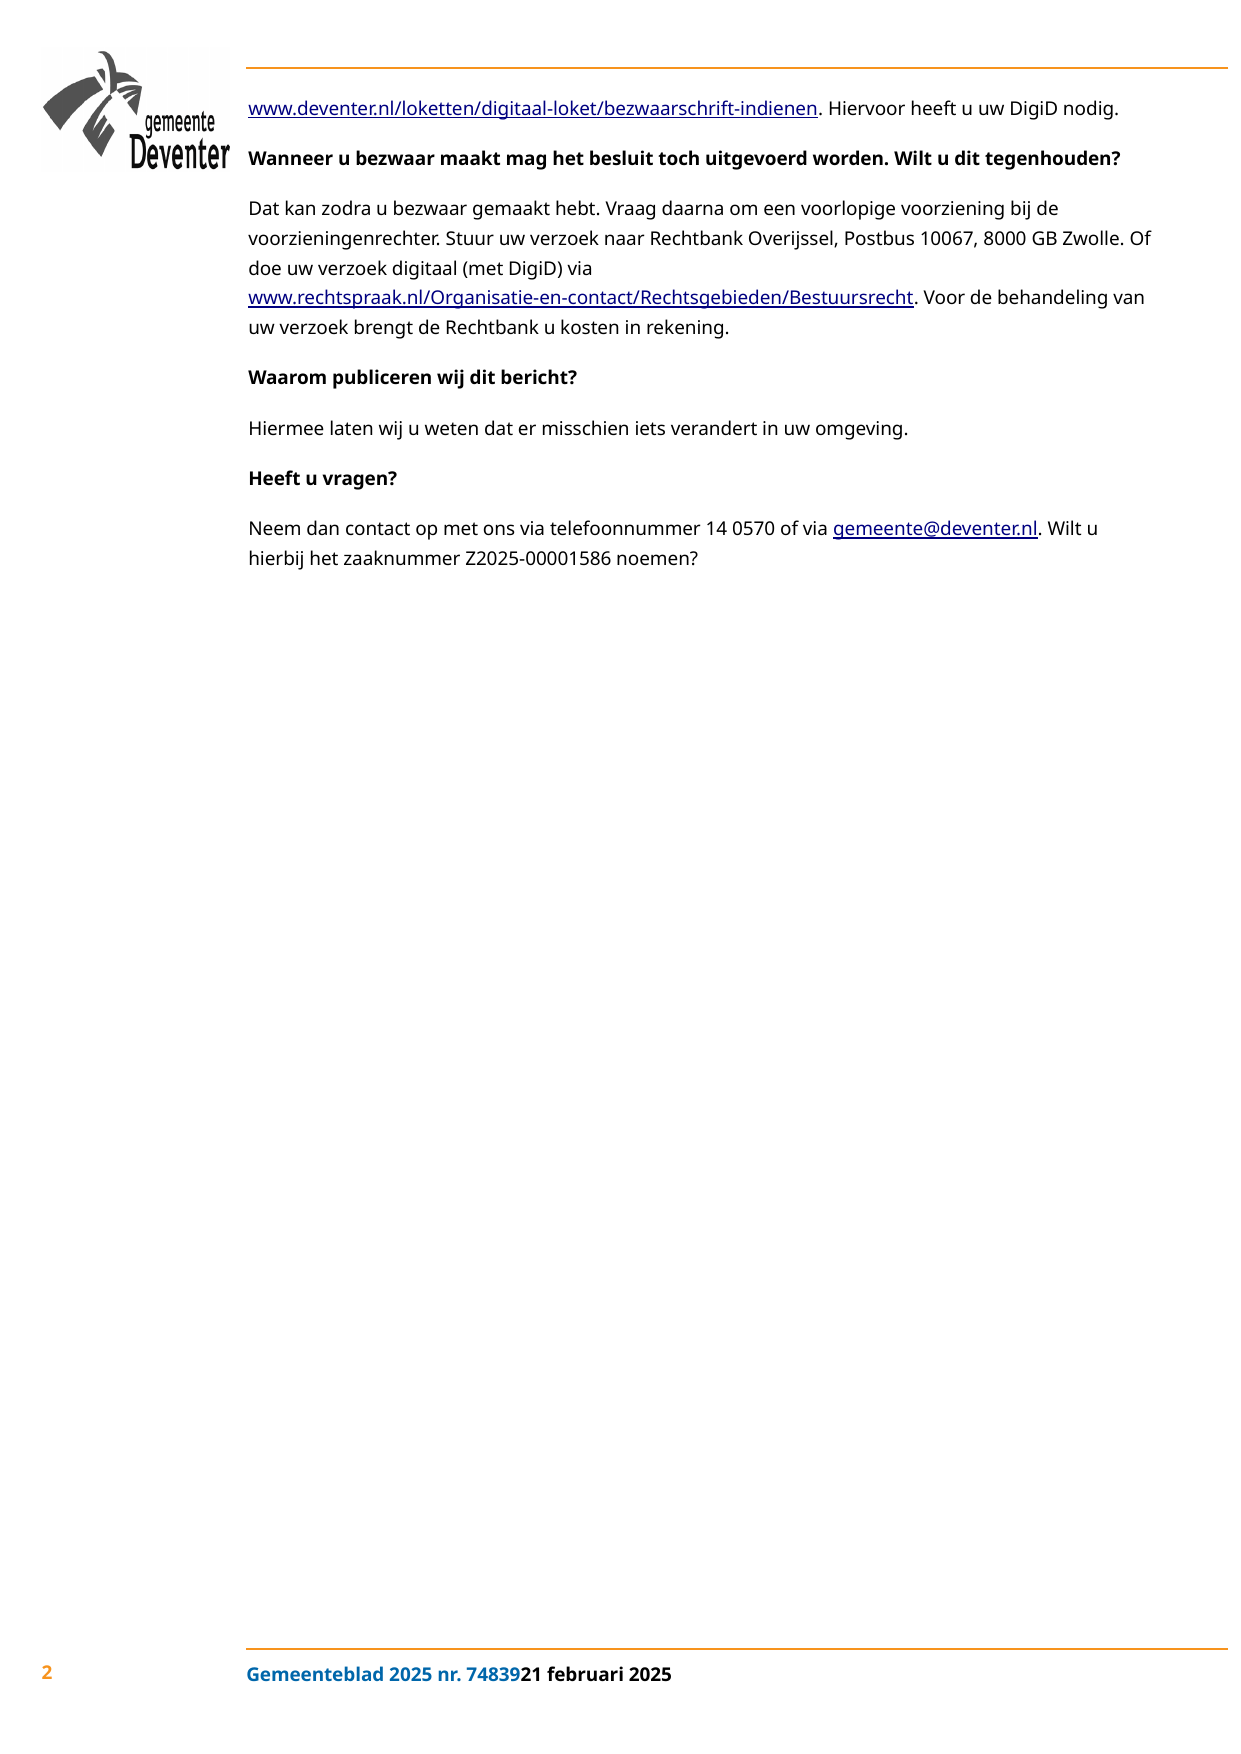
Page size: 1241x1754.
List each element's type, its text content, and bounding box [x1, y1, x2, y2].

text Dat kan zodra u bezwaar gemaakt hebt. Vraag daarna om een voorlopige voorziening bij de voorzieningenrechter. Stuur uw verzoek naar Rechtbank Overijssel, Postbus 10067, 8000 GB Zwolle. Of doe uw verzoek digitaal (met DigiD) via www.rechtspraak.nl/Organisatie-en-contact/Rechtsgebieden/Bestuursrecht. Voor de behandeling van uw verzoek brengt de Rechtbank u kosten in rekening. [248, 196, 1152, 340]
text Heeft u vragen? [248, 465, 1152, 491]
text Neem dan contact op met ons via telefoonnummer 14 0570 of via gemeente@deventer.nl. Wilt u hierbij het zaaknummer Z2025-00001586 noemen? [248, 516, 1152, 571]
text Wanneer u bezwaar maakt mag het besluit toch uitgevoerd worden. Wilt u dit tegenhouden? [248, 145, 1152, 171]
picture [41, 47, 231, 172]
text www.deventer.nl/loketten/digitaal-loket/bezwaarschrift-indienen. Hiervoor heeft u uw DigiD nodig. [248, 95, 1152, 121]
text Waarom publiceren wij dit bericht? [248, 364, 1152, 390]
text Hiermee laten wij u weten dat er misschien iets verandert in uw omgeving. [248, 415, 1152, 441]
